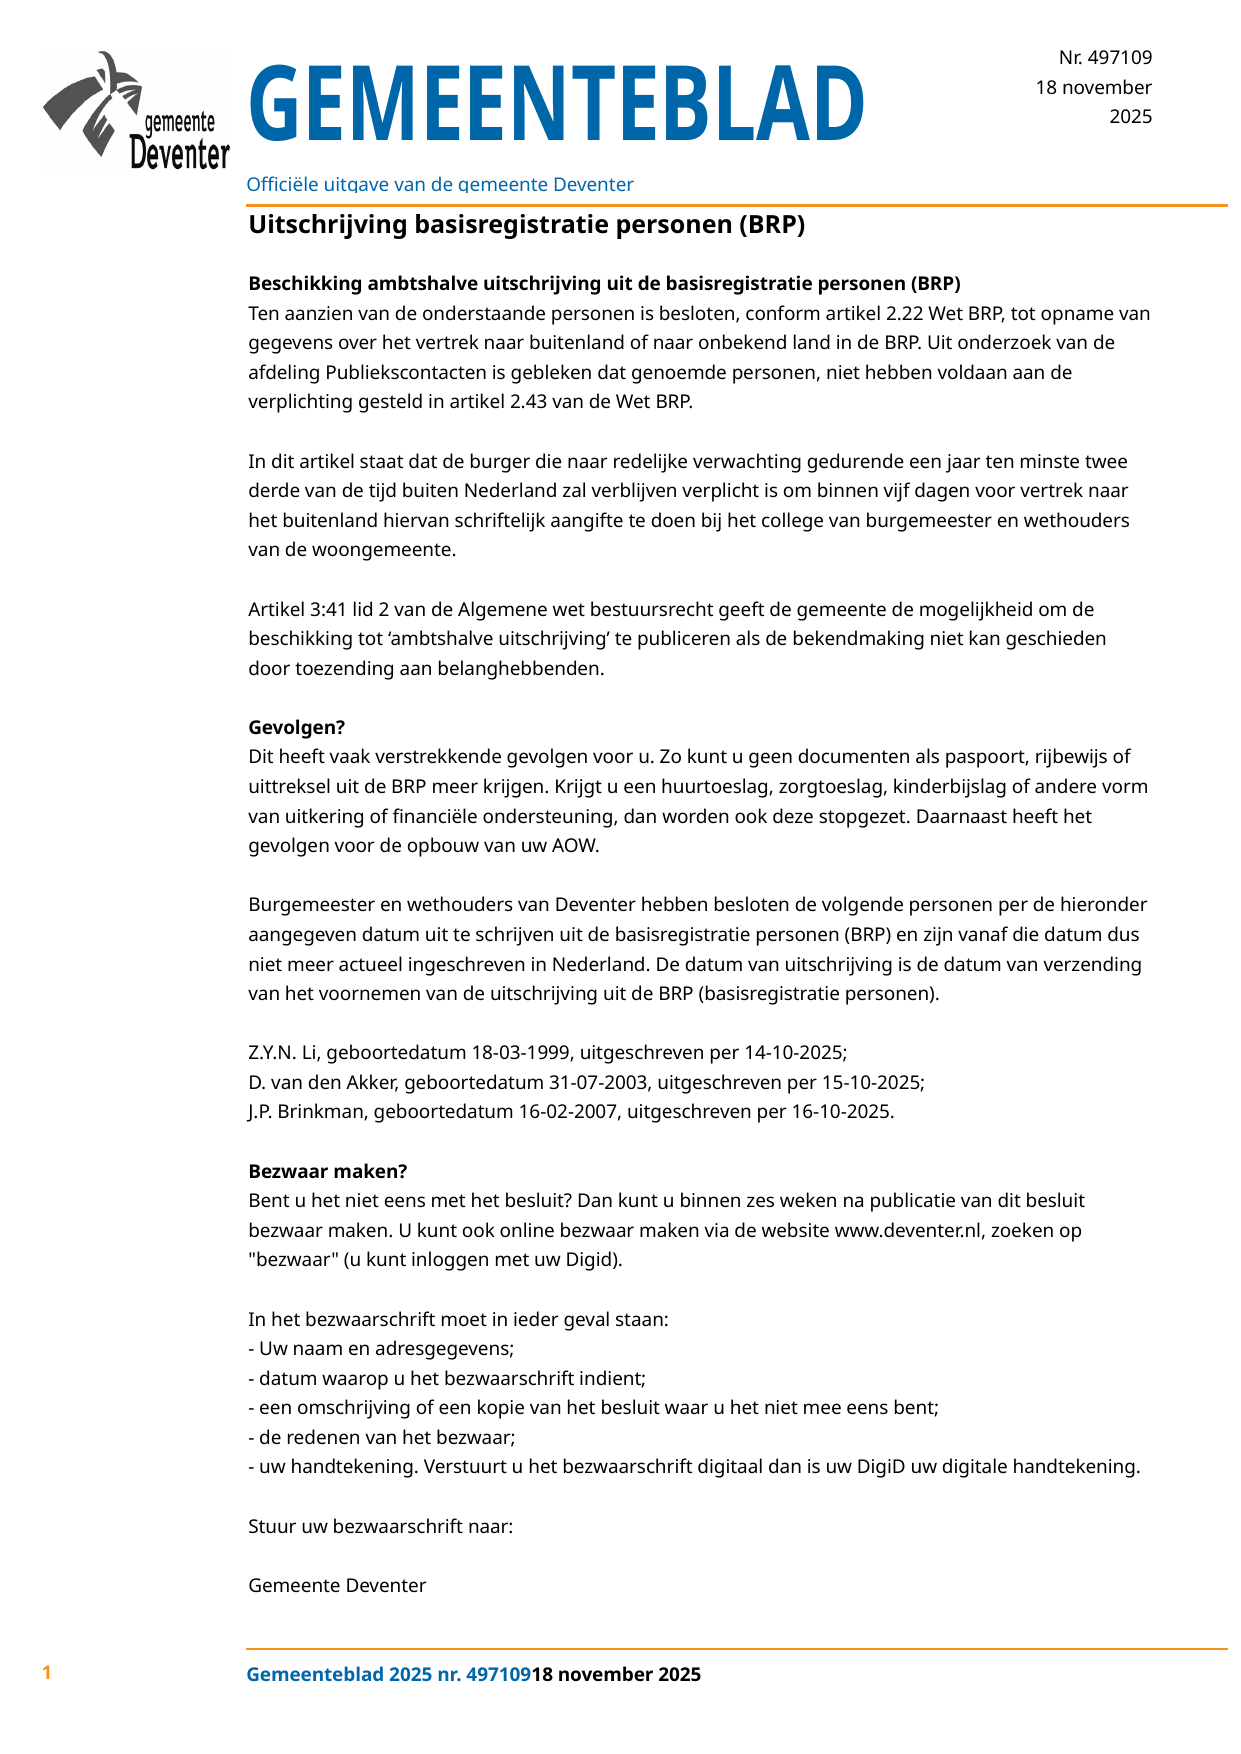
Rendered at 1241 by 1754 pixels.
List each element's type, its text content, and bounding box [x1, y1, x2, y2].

text Bent u het niet eens met het besluit? Dan kunt u binnen zes weken na publicatie van dit besluit bezwaar maken. U kunt ook online bezwaar maken via de website www.deventer.nl, zoeken op "bezwaar" (u kunt inloggen met uw Digid). [248, 1187, 1152, 1272]
text Bezwaar maken? [248, 1158, 1152, 1183]
text In dit artikel staat dat de burger die naar redelijke verwachting gedurende een jaar ten minste twee derde van de tijd buiten Nederland zal verblijven verplicht is om binnen vijf dagen voor vertrek naar het buitenland hiervan schriftelijk aangifte te doen bij het college van burgemeester en wethouders van de woongemeente. [248, 448, 1152, 562]
text Burgemeester en wethouders van Deventer hebben besloten de volgende personen per de hieronder aangegeven datum uit te schrijven uit de basisregistratie personen (BRP) en zijn vanaf die datum dus niet meer actueel ingeschreven in Nederland. De datum van uitschrijving is de datum van verzending van het voornemen van de uitschrijving uit de BRP (basisregistratie personen). [248, 892, 1152, 1006]
text - datum waarop u het bezwaarschrift indient; [248, 1365, 1152, 1391]
text In het bezwaarschrift moet in ieder geval staan: [248, 1306, 1152, 1331]
text J.P. Brinkman, geboortedatum 16-02-2007, uitgeschreven per 16-10-2025. [248, 1099, 1152, 1124]
text - uw handtekening. Verstuurt u het bezwaarschrift digitaal dan is uw DigiD uw digitale handtekening. [248, 1454, 1152, 1479]
picture [41, 47, 231, 172]
text - de redenen van het bezwaar; [248, 1424, 1152, 1450]
text Gevolgen? [248, 714, 1152, 740]
text Artikel 3:41 lid 2 van de Algemene wet bestuursrecht geeft de gemeente de mogelijkheid om de beschikking tot ‘ambtshalve uitschrijving’ te publiceren als de bekendmaking niet kan geschieden door toezending aan belanghebbenden. [248, 596, 1152, 681]
text Beschikking ambtshalve uitschrijving uit de basisregistratie personen (BRP) [248, 270, 1152, 296]
text - Uw naam en adresgegevens; [248, 1335, 1152, 1361]
text Ten aanzien van de onderstaande personen is besloten, conform artikel 2.22 Wet BRP, tot opname van gegevens over het vertrek naar buitenland of naar onbekend land in de BRP. Uit onderzoek van de afdeling Publiekscontacten is gebleken dat genoemde personen, niet hebben voldaan aan de verplichting gesteld in artikel 2.43 van de Wet BRP. [248, 300, 1152, 414]
text Stuur uw bezwaarschrift naar: [248, 1513, 1152, 1538]
text - een omschrijving of een kopie van het besluit waar u het niet mee eens bent; [248, 1394, 1152, 1420]
text Dit heeft vaak verstrekkende gevolgen voor u. Zo kunt u geen documenten als paspoort, rijbewijs of uittreksel uit de BRP meer krijgen. Krijgt u een huurtoeslag, zorgtoeslag, kinderbijslag of andere vorm van uitkering of financiële ondersteuning, dan worden ook deze stopgezet. Daarnaast heeft het gevolgen voor de opbouw van uw AOW. [248, 744, 1152, 858]
text Gemeente Deventer [248, 1572, 1152, 1598]
text D. van den Akker, geboortedatum 31-07-2003, uitgeschreven per 15-10-2025; [248, 1069, 1152, 1095]
text Uitschrijving basisregistratie personen (BRP) [248, 207, 1152, 241]
text Z.Y.N. Li, geboortedatum 18-03-1999, uitgeschreven per 14-10-2025; [248, 1039, 1152, 1065]
